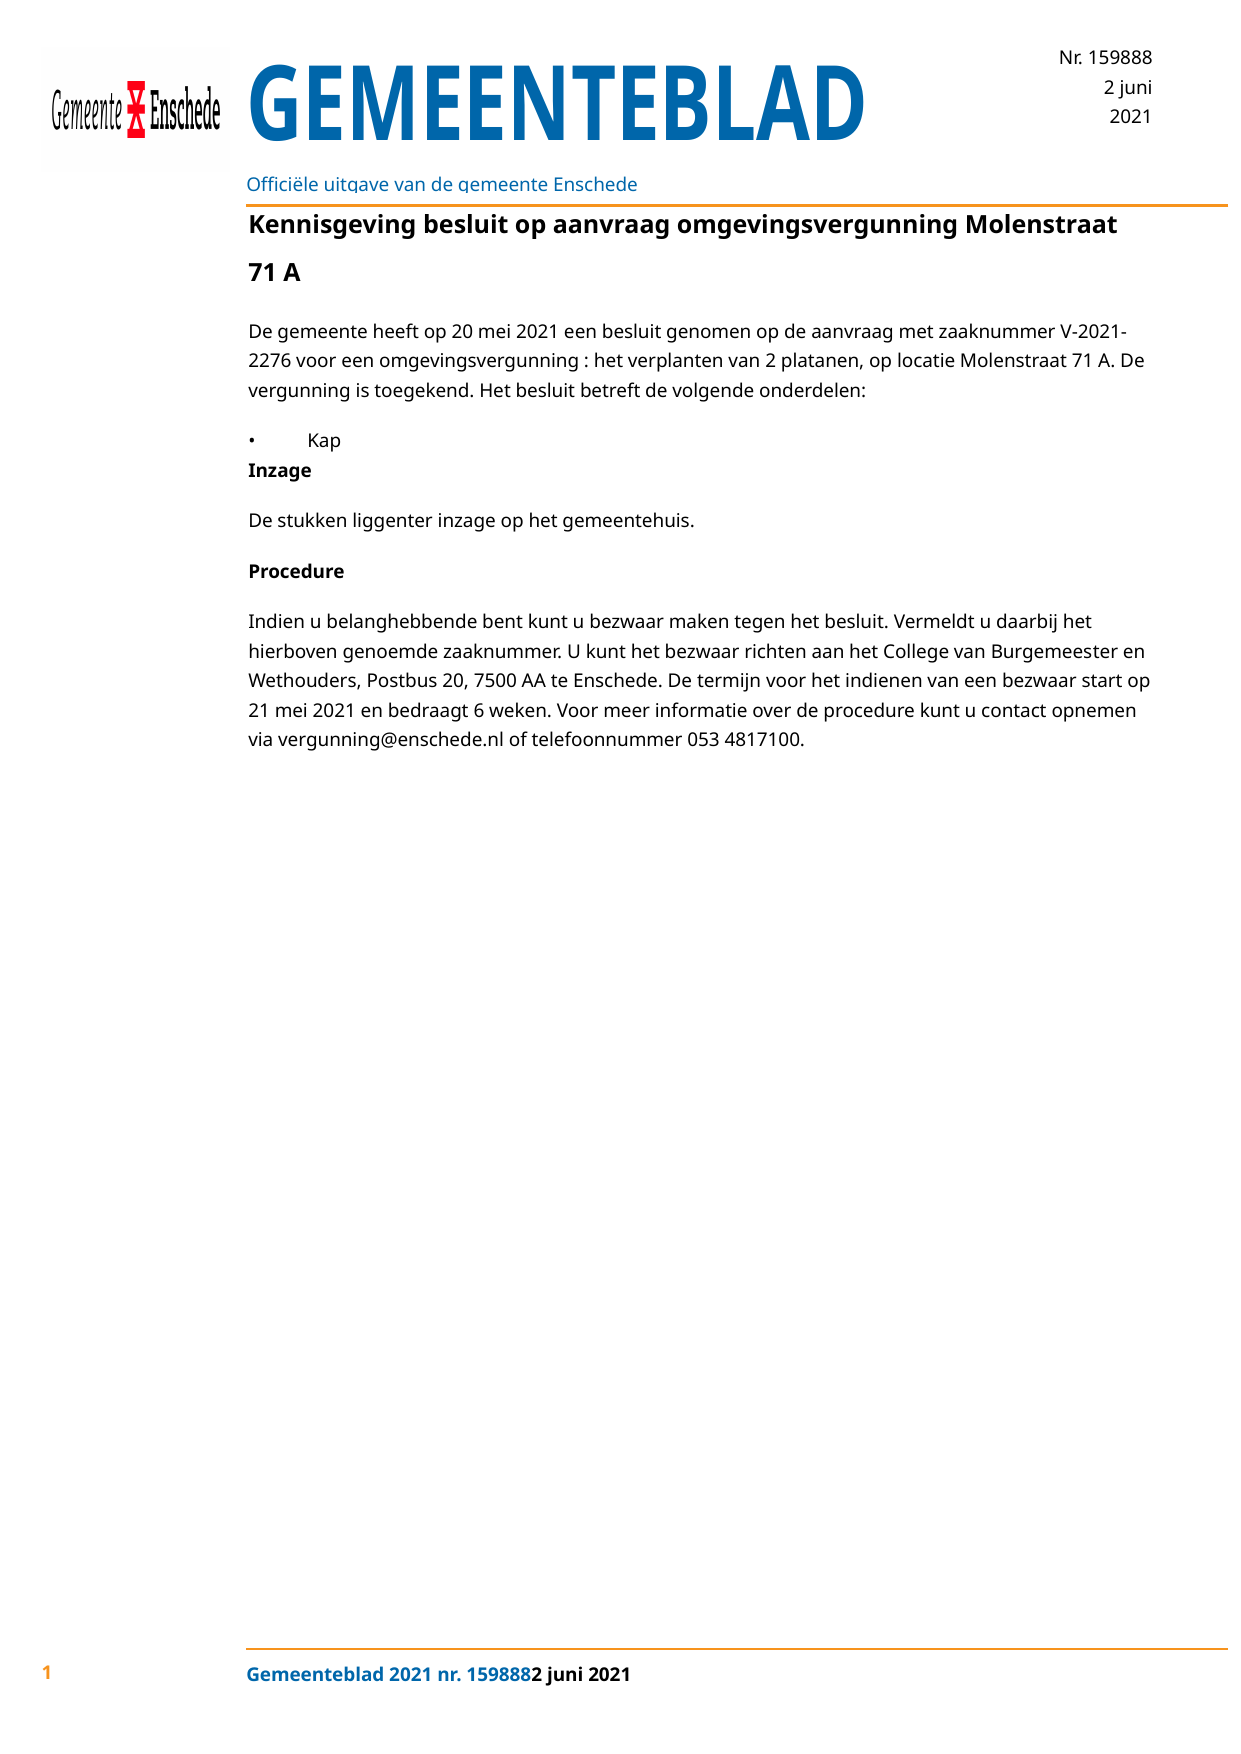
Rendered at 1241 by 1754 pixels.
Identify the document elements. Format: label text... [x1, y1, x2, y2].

text Inzage [248, 457, 1152, 483]
text Indien u belanghebbende bent kunt u bezwaar maken tegen het besluit. Vermeldt u daarbij het hierboven genoemde zaaknummer. U kunt het bezwaar richten aan het College van Burgemees­ter en Wethouders, Postbus 20, 7500 AA te Enschede. De termijn voor het indienen van een bezwaar start op 21 mei 2021 en bedraagt 6 weken. Voor meer informatie over de procedure kunt u contact opnemen via vergunning@enschede.nl of telefoonnummer 053 4817100. [248, 608, 1152, 752]
text Kennisgeving besluit op aanvraag omgevingsvergunning Molenstraat 71 A [248, 207, 1152, 288]
text De stukken liggenter inzage op het gemeentehuis. [248, 507, 1152, 533]
list Kap [248, 427, 1152, 453]
text Procedure [248, 558, 1152, 584]
picture [41, 47, 231, 172]
text De gemeente heeft op 20 mei 2021 een besluit genomen op de aanvraag met zaaknummer V-2021-2276 voor een omgevingsvergunning : het verplanten van 2 platanen, op locatie Molenstraat 71 A. De vergunning is toegekend. Het besluit betreft de volgende onderdelen: [248, 318, 1152, 403]
